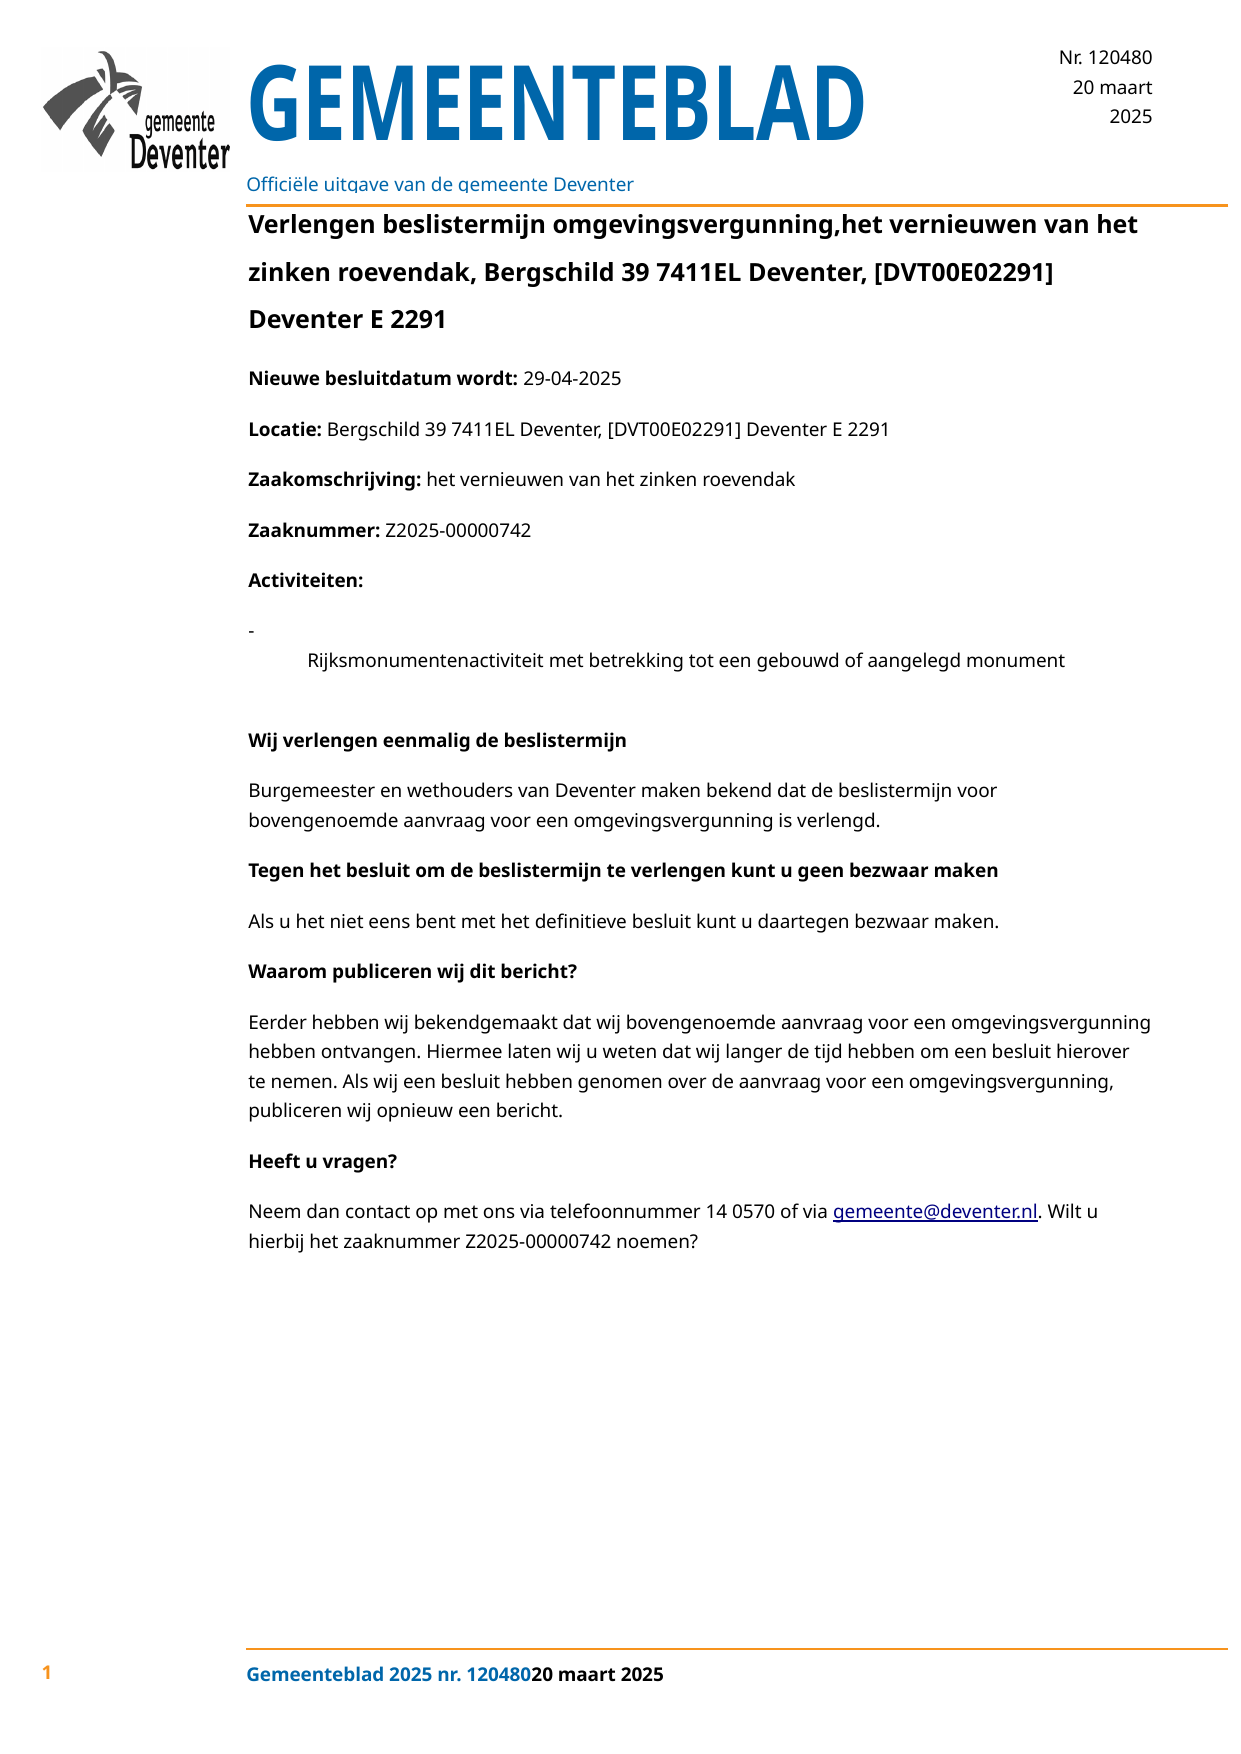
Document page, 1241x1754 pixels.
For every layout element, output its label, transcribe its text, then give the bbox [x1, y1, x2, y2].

text Eerder hebben wij bekendgemaakt dat wij bovengenoemde aanvraag voor een omgevingsvergunning hebben ontvangen. Hiermee laten wij u weten dat wij langer de tijd hebben om een besluit hierover te nemen. Als wij een besluit hebben genomen over de aanvraag voor een omgevingsvergunning, publiceren wij opnieuw een bericht. [248, 1009, 1152, 1123]
text Zaakomschrijving: het vernieuwen van het zinken roevendak [248, 466, 1152, 492]
text Burgemeester en wethouders van Deventer maken bekend dat de beslistermijn voor bovengenoemde aanvraag voor een omgevingsvergunning is verlengd. [248, 778, 1152, 833]
text Neem dan contact op met ons via telefoonnummer 14 0570 of via gemeente@deventer.nl. Wilt u hierbij het zaaknummer Z2025-00000742 noemen? [248, 1198, 1152, 1254]
text Verlengen beslistermijn omgevingsvergunning,het vernieuwen van het zinken roevendak, Bergschild 39 7411EL Deventer, [DVT00E02291] Deventer E 2291 [248, 207, 1152, 336]
list Rijksmonumentenactiviteit met betrekking tot een gebouwd of aangelegd monument [248, 647, 1152, 673]
picture [41, 47, 231, 172]
text Nieuwe besluitdatum wordt: 29-04-2025 [248, 366, 1152, 391]
text Tegen het besluit om de beslistermijn te verlengen kunt u geen bezwaar maken [248, 858, 1152, 883]
text Zaaknummer: Z2025-00000742 [248, 517, 1152, 542]
text Waarom publiceren wij dit bericht? [248, 958, 1152, 984]
text Wij verlengen eenmalig de beslistermijn [248, 727, 1152, 753]
text Locatie: Bergschild 39 7411EL Deventer, [DVT00E02291] Deventer E 2291 [248, 416, 1152, 442]
text Activiteiten: [248, 567, 1152, 593]
text Heeft u vragen? [248, 1148, 1152, 1174]
text Als u het niet eens bent met het definitieve besluit kunt u daartegen bezwaar maken. [248, 908, 1152, 934]
